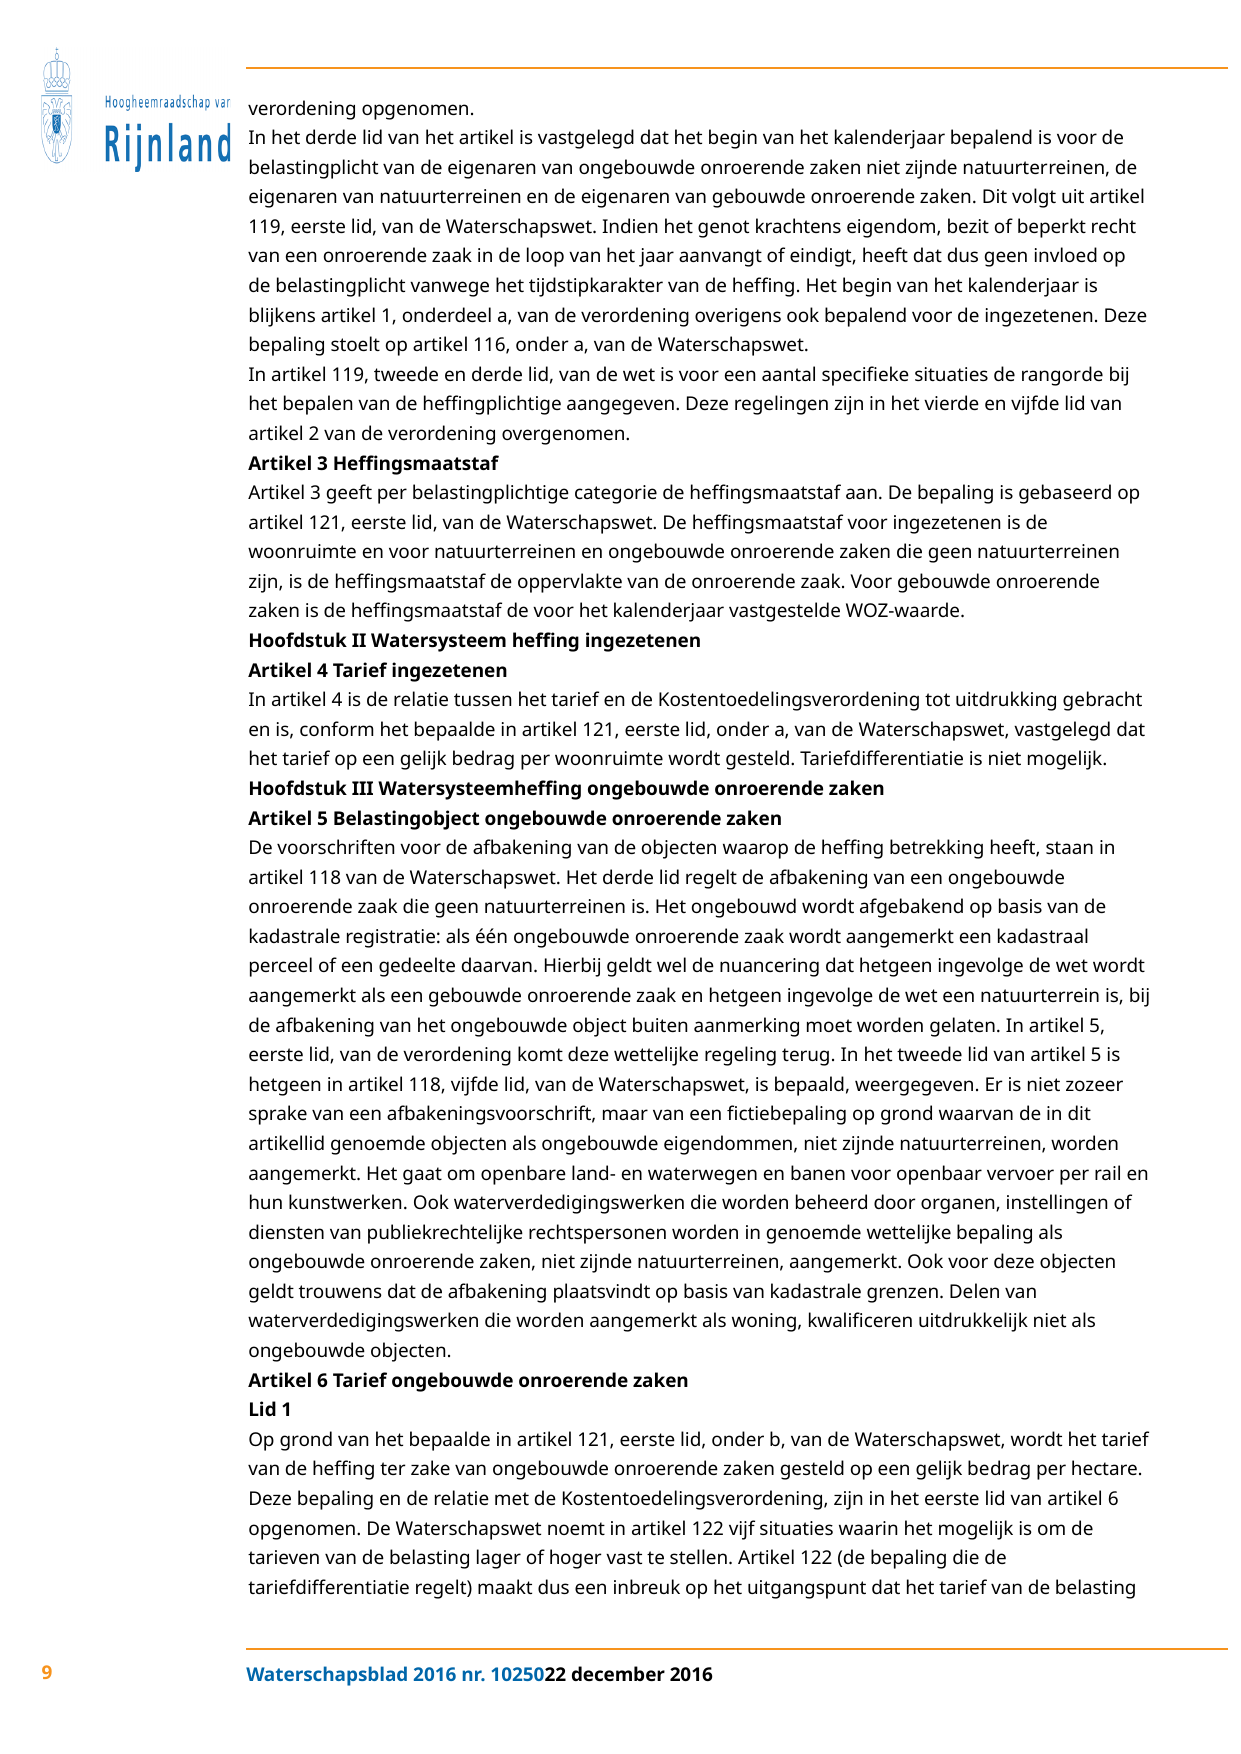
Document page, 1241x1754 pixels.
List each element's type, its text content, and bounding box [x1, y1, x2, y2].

text verordening opgenomen. [248, 95, 1152, 121]
picture [41, 47, 231, 172]
text Op grond van het bepaalde in artikel 121, eerste lid, onder b, van de Waterschapswet, wordt het tarief van de heffing ter zake van ongebouwde onroerende zaken gesteld op een gelijk be­drag per hectare. Deze bepaling en de relatie met de Kostentoedelingsverordening, zijn in het eerste lid van artikel 6 opgenomen. De Waterschapswet noemt in artikel 122 vijf situaties waarin het mogelijk is om de tarieven van de belasting lager of hoger vast te stellen. Artikel 122 (de bepaling die de tariefdifferentiatie re­gelt) maakt dus een inbreuk op het uitgangspunt dat het tarief van de belasting [248, 1426, 1152, 1600]
text In artikel 4 is de relatie tussen het tarief en de Kostentoedelingsverordening tot uitdrukking ge­bracht en is, conform het bepaalde in artikel 121, eerste lid, onder a, van de Waterschapswet, vastgelegd dat het tarief op een gelijk bedrag per woonruimte wordt gesteld. Tariefdifferentiatie is niet mogelijk. [248, 686, 1152, 771]
text Artikel 5 Belastingobject ongebouwde onroerende zaken [248, 805, 1152, 831]
text Lid 1 [248, 1396, 1152, 1422]
text Artikel 4 Tarief ingezetenen [248, 657, 1152, 683]
text Artikel 3 Heffingsmaatstaf [248, 450, 1152, 476]
text Hoofdstuk II Watersysteem heffing ingezetenen [248, 627, 1152, 653]
text De voorschriften voor de afbakening van de objecten waarop de heffing betrekking heeft, staan in artikel 118 van de Waterschapswet. Het derde lid regelt de afbakening van een ongebouwde onroerende zaak die geen natuurterreinen is. Het ongebouwd wordt afgebakend op basis van de kadastrale registratie: als één ongebouwde onroerende zaak wordt aangemerkt een kadas­traal perceel of een gedeelte daarvan. Hierbij geldt wel de nuancering dat hetgeen ingevolge de wet wordt aangemerkt als een gebouwde onroerende zaak en hetgeen ingevolge de wet een natuurterrein is, bij de afbakening van het ongebouwde object buiten aanmerking moet worden gelaten. In artikel 5, eerste lid, van de verordening komt deze wettelijke regeling terug. In het tweede lid van artikel 5 is hetgeen in artikel 118, vijfde lid, van de Waterschapswet, is bepaald, weergegeven. Er is niet zozeer sprake van een afbakeningsvoorschrift, maar van een fictiebepaling op grond waarvan de in dit artikellid genoemde objecten als ongebouwde eigen­dommen, niet zijnde natuurterreinen, worden aangemerkt. Het gaat om openbare land- en wa­terwegen en banen voor openbaar vervoer per rail en hun kunstwerken. Ook waterverdedi­gingswerken die worden beheerd door organen, instellingen of diensten van publiekrechtelijke rechtspersonen worden in genoemde wettelijke bepaling als ongebouwde onroerende zaken, niet zijnde natuurterreinen, aangemerkt. Ook voor deze objecten geldt trouwens dat de afbakening plaatsvindt op basis van kadastrale grenzen. Delen van waterverdedigingswerken die wor­den aangemerkt als woning, kwalificeren uitdrukkelijk niet als ongebouwde objecten. [248, 834, 1152, 1363]
text Hoofdstuk III Watersysteemheffing ongebouwde onroerende zaken [248, 775, 1152, 801]
text In artikel 119, tweede en derde lid, van de wet is voor een aantal specifieke situaties de rangor­de bij het bepalen van de heffingplichtige aangegeven. Deze regelingen zijn in het vierde en vijfde lid van artikel 2 van de verordening overgenomen. [248, 361, 1152, 446]
text Artikel 3 geeft per belastingplichtige categorie de heffingsmaatstaf aan. De bepaling is geba­seerd op artikel 121, eerste lid, van de Waterschapswet. De heffingsmaatstaf voor ingezetenen is de woonruimte en voor natuurterreinen en ongebouwde onroerende zaken die geen natuur­terreinen zijn, is de heffingsmaatstaf de oppervlakte van de onroerende zaak. Voor gebouwde onroerende zaken is de heffingsmaatstaf de voor het kalenderjaar vastgestelde WOZ-waarde. [248, 479, 1152, 623]
text In het derde lid van het artikel is vastgelegd dat het begin van het kalenderjaar bepalend is voor de belastingplicht van de eigenaren van ongebouwde onroerende zaken niet zijnde natuurter­reinen, de eigenaren van natuurterreinen en de eigenaren van gebouwde onroerende zaken. Dit volgt uit artikel 119, eerste lid, van de Waterschapswet. Indien het genot krachtens eigen­dom, bezit of beperkt recht van een onroerende zaak in de loop van het jaar aanvangt of ein­digt, heeft dat dus geen invloed op de belastingplicht vanwege het tijdstipkarakter van de hef­fing. Het begin van het kalenderjaar is blijkens artikel 1, onderdeel a, van de verordening overigens ook bepalend voor de ingezetenen. Deze bepaling stoelt op artikel 116, onder a, van de Waterschapswet. [248, 124, 1152, 357]
text Artikel 6 Tarief ongebouwde onroerende zaken [248, 1367, 1152, 1393]
